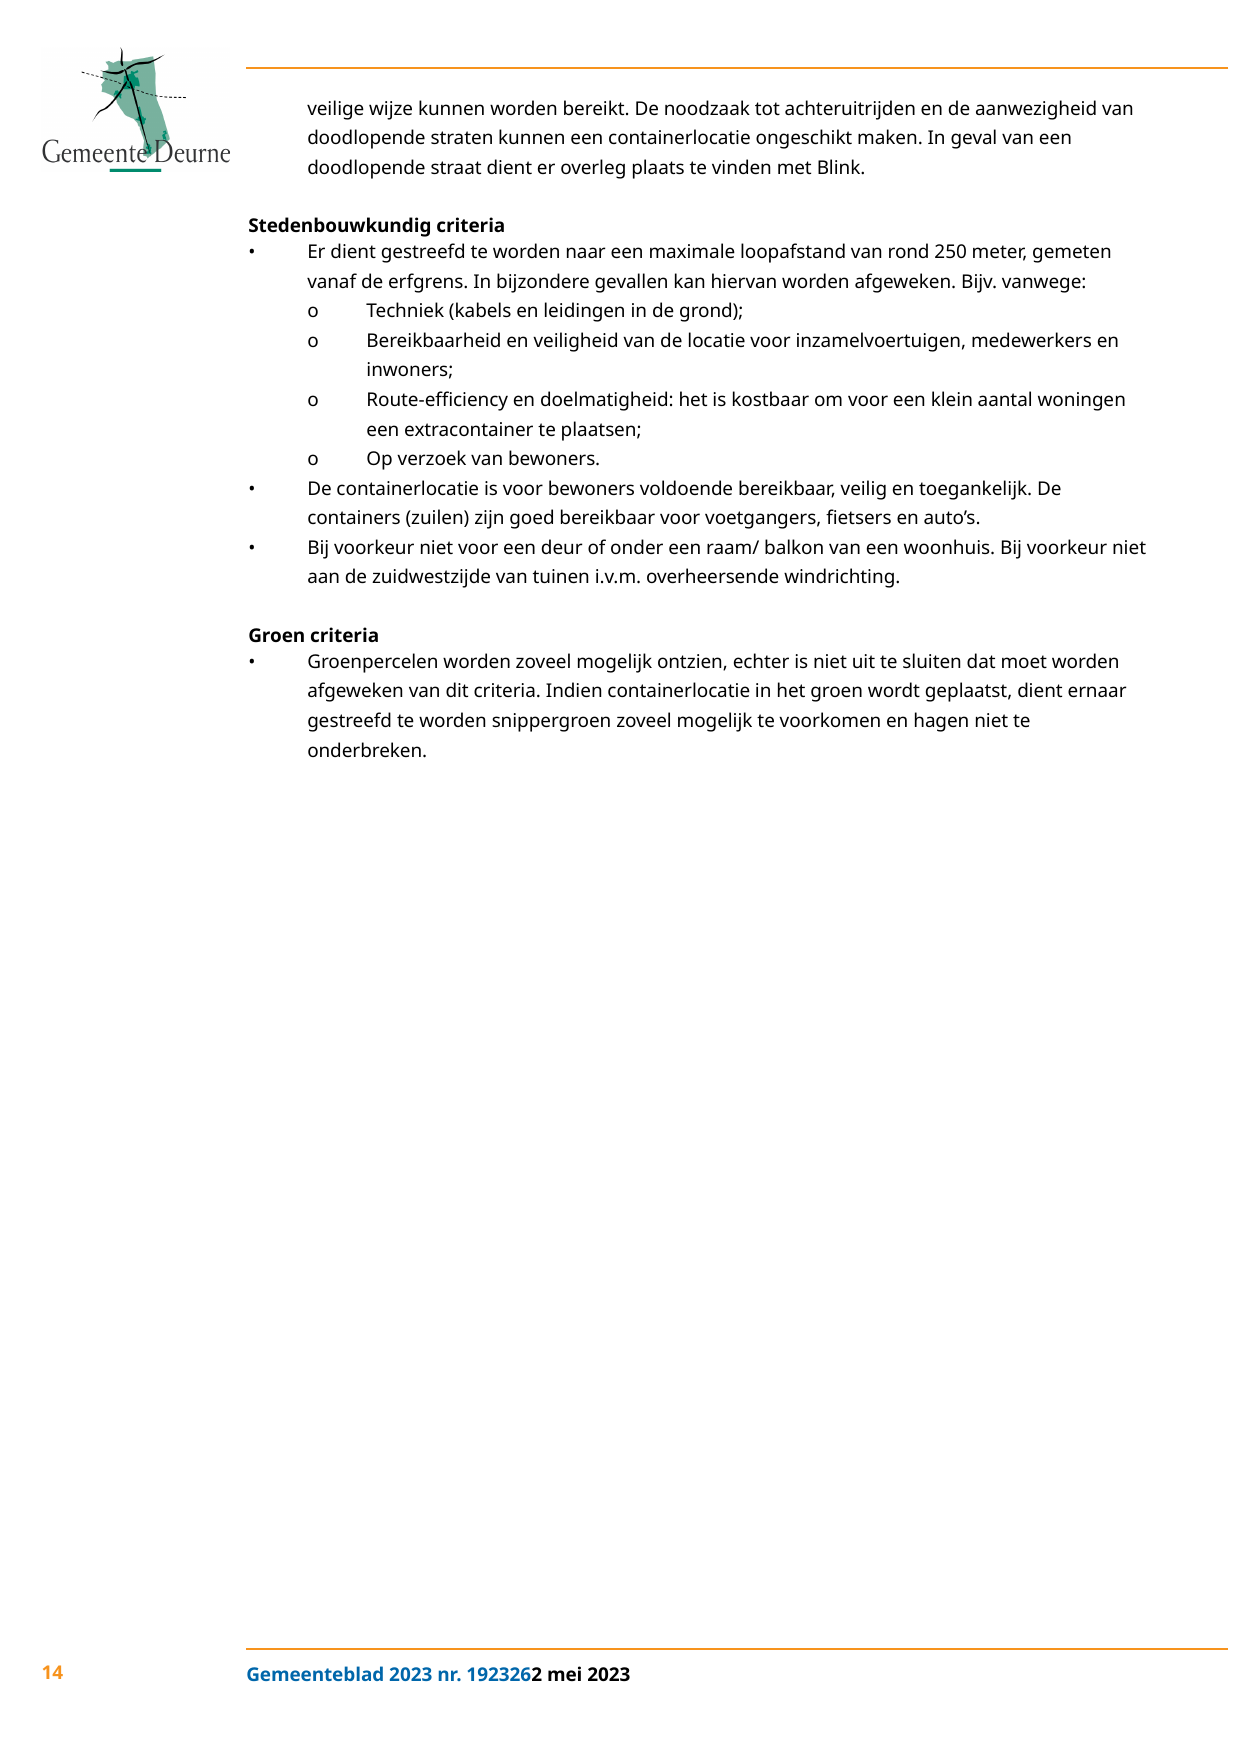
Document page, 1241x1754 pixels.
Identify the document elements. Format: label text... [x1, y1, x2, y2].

table_header Stedenbouwkundig criteria [248, 213, 1152, 238]
table_cell veilige wijze kunnen worden bereikt. De noodzaak tot achteruitrijden en de aanwezigheid van doodlopende straten kunnen een containerlocatie ongeschikt maken. In geval van een doodlopende straat dient er overleg plaats te vinden met Blink. [248, 95, 1152, 180]
table_header Groen criteria [248, 623, 1152, 648]
picture [41, 47, 231, 172]
table_cell Groenpercelen worden zoveel mogelijk ontzien, echter is niet uit te sluiten dat moet worden afgeweken van dit criteria. Indien containerlocatie in het groen wordt geplaatst, dient ernaar gestreefd te worden snippergroen zoveel mogelijk te voorkomen en hagen niet te onderbreken. [248, 648, 1152, 763]
table_cell Er dient gestreefd te worden naar een maximale loopafstand van rond 250 meter, gemeten vanaf de erfgrens. In bijzondere gevallen kan hiervan worden afgeweken. Bijv. vanwege: Techniek (kabels en leidingen in de grond); Bereikbaarheid en veiligheid van de locatie voor inzamelvoertuigen, medewerkers en inwoners; Route-efficiency en doelmatigheid: het is kostbaar om voor een klein aantal woningen een extracontainer te plaatsen; Op verzoek van bewoners. De containerlocatie is voor bewoners voldoende bereikbaar, veilig en toegankelijk. De containers (zuilen) zijn goed bereikbaar voor voetgangers, fietsers en auto’s. Bij voorkeur niet voor een deur of onder een raam/ balkon van een woonhuis. Bij voorkeur niet aan de zuidwestzijde van tuinen i.v.m. overheersende windrichting. [248, 238, 1152, 589]
